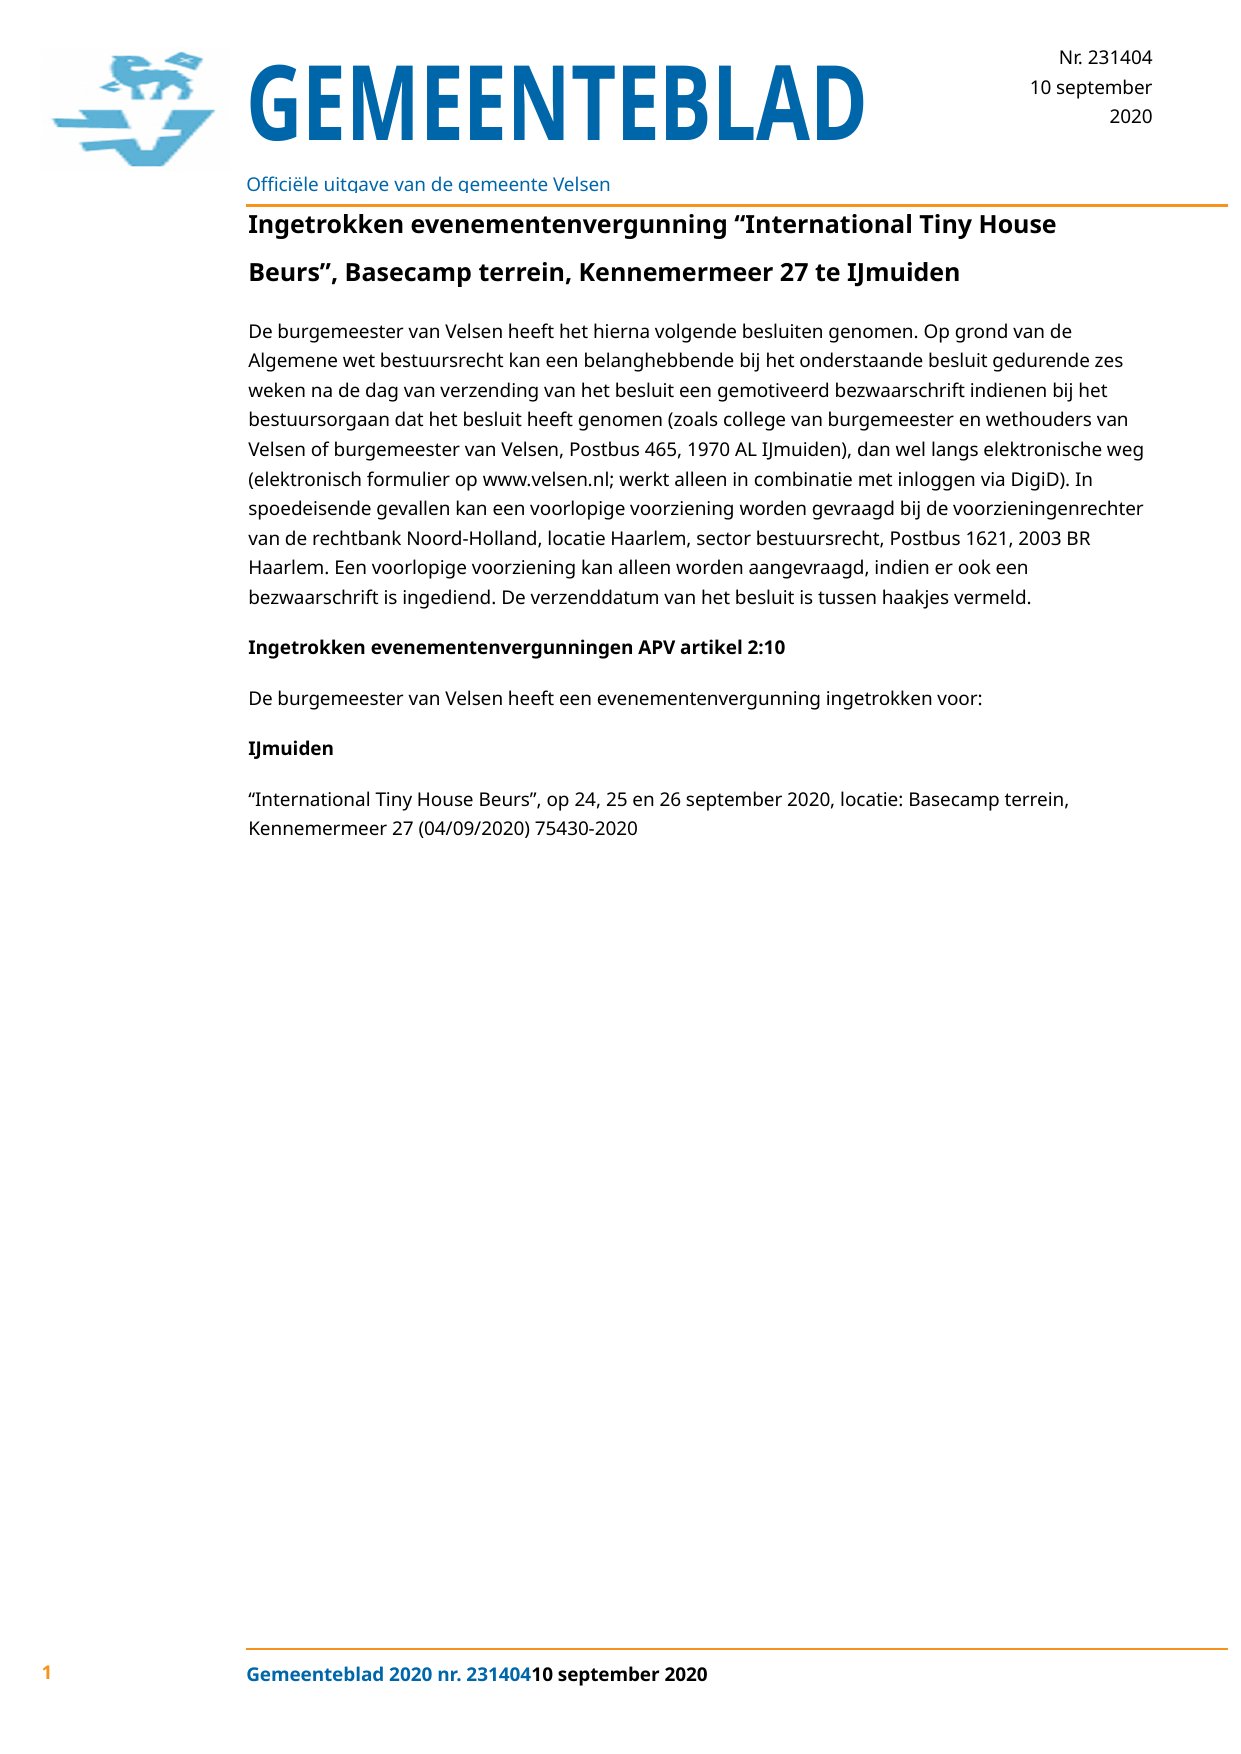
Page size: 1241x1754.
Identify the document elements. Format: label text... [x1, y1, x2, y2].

text De burgemeester van Velsen heeft een evenementenvergunning ingetrokken voor: [248, 685, 1152, 711]
picture [41, 47, 231, 172]
text IJmuiden [248, 735, 1152, 761]
text De burgemeester van Velsen heeft het hierna volgende besluiten genomen. Op grond van de Algemene wet bestuursrecht kan een belanghebbende bij het onderstaande besluit gedurende zes weken na de dag van verzending van het besluit een gemotiveerd bezwaarschrift indienen bij het bestuursorgaan dat het besluit heeft genomen (zoals college van burgemeester en wethouders van Velsen of burgemeester van Velsen, Postbus 465, 1970 AL IJmuiden), dan wel langs elektronische weg (elektronisch formulier op www.velsen.nl; werkt alleen in combinatie met inloggen via DigiD). In spoedeisende gevallen kan een voorlopige voorziening worden gevraagd bij de voorzieningenrechter van de rechtbank Noord-Holland, locatie Haarlem, sector bestuursrecht, Postbus 1621, 2003 BR Haarlem. Een voorlopige voorziening kan alleen worden aangevraagd, indien er ook een bezwaarschrift is ingediend. De verzenddatum van het besluit is tussen haakjes vermeld. [248, 318, 1152, 610]
text “International Tiny House Beurs”, op 24, 25 en 26 september 2020, locatie: Basecamp terrein, Kennemermeer 27 (04/09/2020) 75430-2020 [248, 786, 1152, 841]
text Ingetrokken evenementenvergunningen APV artikel 2:10 [248, 634, 1152, 660]
text Ingetrokken evenementenvergunning “International Tiny House Beurs”, Basecamp terrein, Kennemermeer 27 te IJmuiden [248, 207, 1152, 288]
